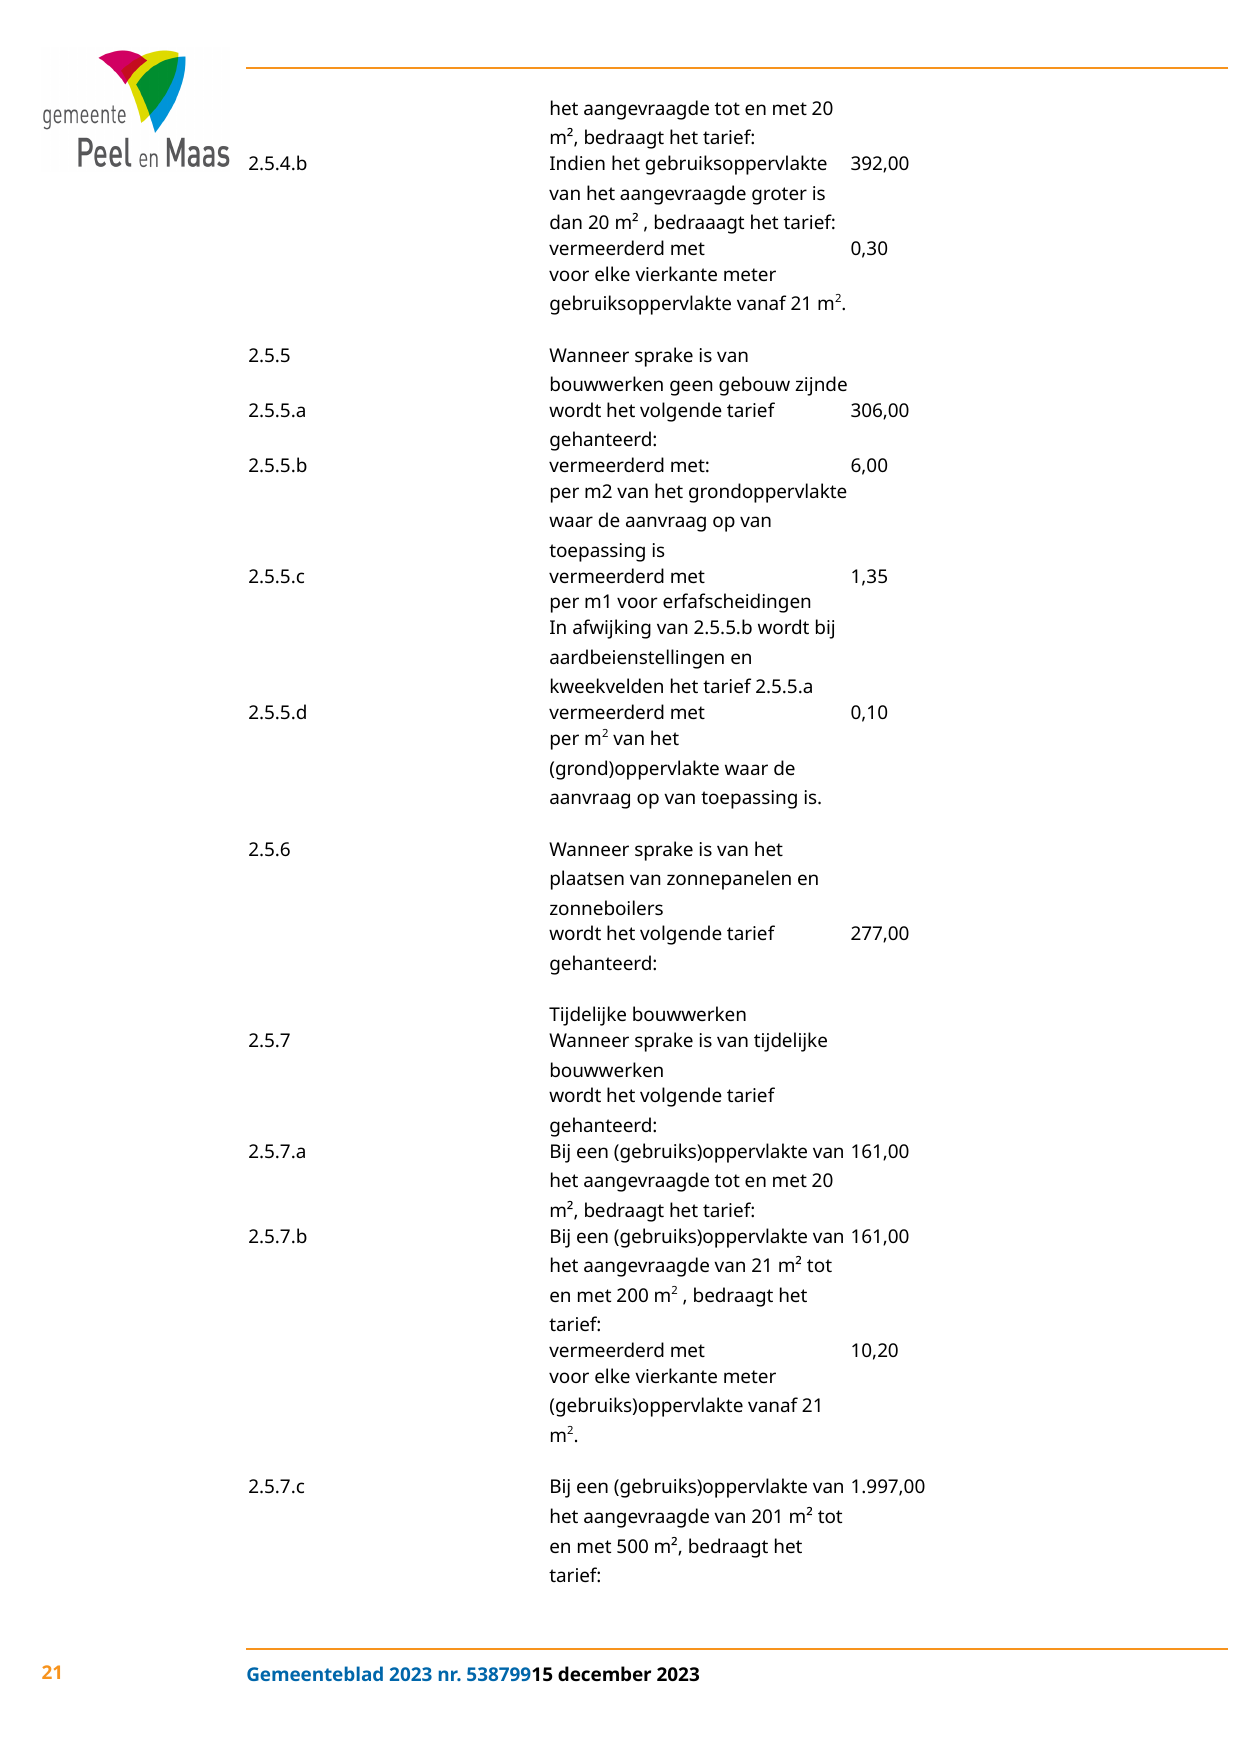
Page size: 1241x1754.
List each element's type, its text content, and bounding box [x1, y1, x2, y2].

table_cell Bij een (gebruiks)oppervlakte van het aangevraagde van 21 m² tot en met 200 m2 , bedraagt het tarief: [549, 1223, 850, 1337]
table_cell 2.5.4.b [248, 150, 549, 235]
table_cell [850, 976, 1152, 1002]
table_cell 6,00 [850, 453, 1152, 478]
table_cell wordt het volgende tarief gehanteerd: [549, 1083, 850, 1138]
table_cell per m2 van het grondoppervlakte waar de aanvraag op van toepassing is [549, 478, 850, 563]
table_cell [248, 615, 549, 699]
table_cell Tijdelijke bouwwerken [549, 1002, 850, 1027]
table_cell Bij een (gebruiks)oppervlakte van het aangevraagde tot en met 20 m², bedraagt het tarief: [549, 1138, 850, 1223]
table_cell [248, 1338, 549, 1363]
table_cell [850, 615, 1152, 699]
table_cell 2.5.7.a [248, 1138, 549, 1223]
table_cell 2.5.5.b [248, 453, 549, 478]
table_cell vermeerderd met: [549, 453, 850, 478]
table_cell In afwijking van 2.5.5.b wordt bij aardbeienstellingen en kweekvelden het tarief 2.5.5.a [549, 615, 850, 699]
table_cell [850, 1448, 1152, 1474]
table_cell [850, 478, 1152, 563]
table_cell [549, 1448, 850, 1474]
table_cell 2.5.7.c [248, 1474, 549, 1588]
table_cell 1.997,00 [850, 1474, 1152, 1588]
table_cell [850, 725, 1152, 810]
table_cell [850, 1002, 1152, 1027]
table_cell 161,00 [850, 1223, 1152, 1337]
table_cell 2.5.5 [248, 342, 549, 397]
table_cell vermeerderd met [549, 235, 850, 261]
table_cell 306,00 [850, 397, 1152, 452]
table_cell [850, 261, 1152, 316]
table_cell Wanneer sprake is van het plaatsen van zonnepanelen en zonneboilers [549, 836, 850, 921]
table_cell [248, 235, 549, 261]
table_cell voor elke vierkante meter gebruiksoppervlakte vanaf 21 m2. [549, 261, 850, 316]
table_cell wordt het volgende tarief gehanteerd: [549, 397, 850, 452]
picture [41, 47, 231, 172]
table_cell 392,00 [850, 150, 1152, 235]
table_cell [248, 1083, 549, 1138]
table_cell [549, 810, 850, 836]
table_cell 2.5.5.d [248, 699, 549, 725]
table_cell 0,30 [850, 235, 1152, 261]
table_cell 2.5.7 [248, 1028, 549, 1083]
table_cell 161,00 [850, 1138, 1152, 1223]
table_cell 2.5.6 [248, 836, 549, 921]
table_cell vermeerderd met [549, 563, 850, 589]
table_cell [248, 976, 549, 1002]
table_cell 2.5.7.b [248, 1223, 549, 1337]
table_cell 2.5.5.c [248, 563, 549, 589]
table_cell 10,20 [850, 1338, 1152, 1363]
table_cell [850, 95, 1152, 150]
table_cell [248, 316, 549, 342]
table_cell [248, 1002, 549, 1027]
table_cell 277,00 [850, 921, 1152, 976]
table_cell 1,35 [850, 563, 1152, 589]
table_cell [850, 1083, 1152, 1138]
table_cell [850, 1028, 1152, 1083]
table_cell [248, 95, 549, 150]
table_cell Indien het gebruiksoppervlakte van het aangevraagde groter is dan 20 m² , bedraaagt het tarief: [549, 150, 850, 235]
table_cell 2.5.5.a [248, 397, 549, 452]
table_cell 0,10 [850, 699, 1152, 725]
table_cell vermeerderd met [549, 1338, 850, 1363]
table_cell Wanneer sprake is van tijdelijke bouwwerken [549, 1028, 850, 1083]
table_cell Wanneer sprake is van bouwwerken geen gebouw zijnde [549, 342, 850, 397]
table_cell [549, 976, 850, 1002]
table_cell [549, 316, 850, 342]
table_cell [248, 921, 549, 976]
table_cell [248, 810, 549, 836]
table_cell voor elke vierkante meter (gebruiks)oppervlakte vanaf 21 m2. [549, 1363, 850, 1448]
table_cell Bij een (gebruiks)oppervlakte van het aangevraagde van 201 m² tot en met 500 m², bedraagt het tarief: [549, 1474, 850, 1588]
table_cell [248, 589, 549, 614]
table_cell wordt het volgende tarief gehanteerd: [549, 921, 850, 976]
table_cell [248, 1448, 549, 1474]
table_cell [850, 316, 1152, 342]
table_cell [850, 1363, 1152, 1448]
table_cell [248, 478, 549, 563]
table_cell [248, 261, 549, 316]
table_cell [248, 1363, 549, 1448]
table_cell per m2 van het (grond)oppervlakte waar de aanvraag op van toepassing is. [549, 725, 850, 810]
table_cell per m1 voor erfafscheidingen [549, 589, 850, 614]
table_cell [850, 342, 1152, 397]
table_cell vermeerderd met [549, 699, 850, 725]
table_cell [850, 810, 1152, 836]
table_cell [850, 589, 1152, 614]
table_cell [248, 725, 549, 810]
table_cell [850, 836, 1152, 921]
table_cell het aangevraagde tot en met 20 m², bedraagt het tarief: [549, 95, 850, 150]
